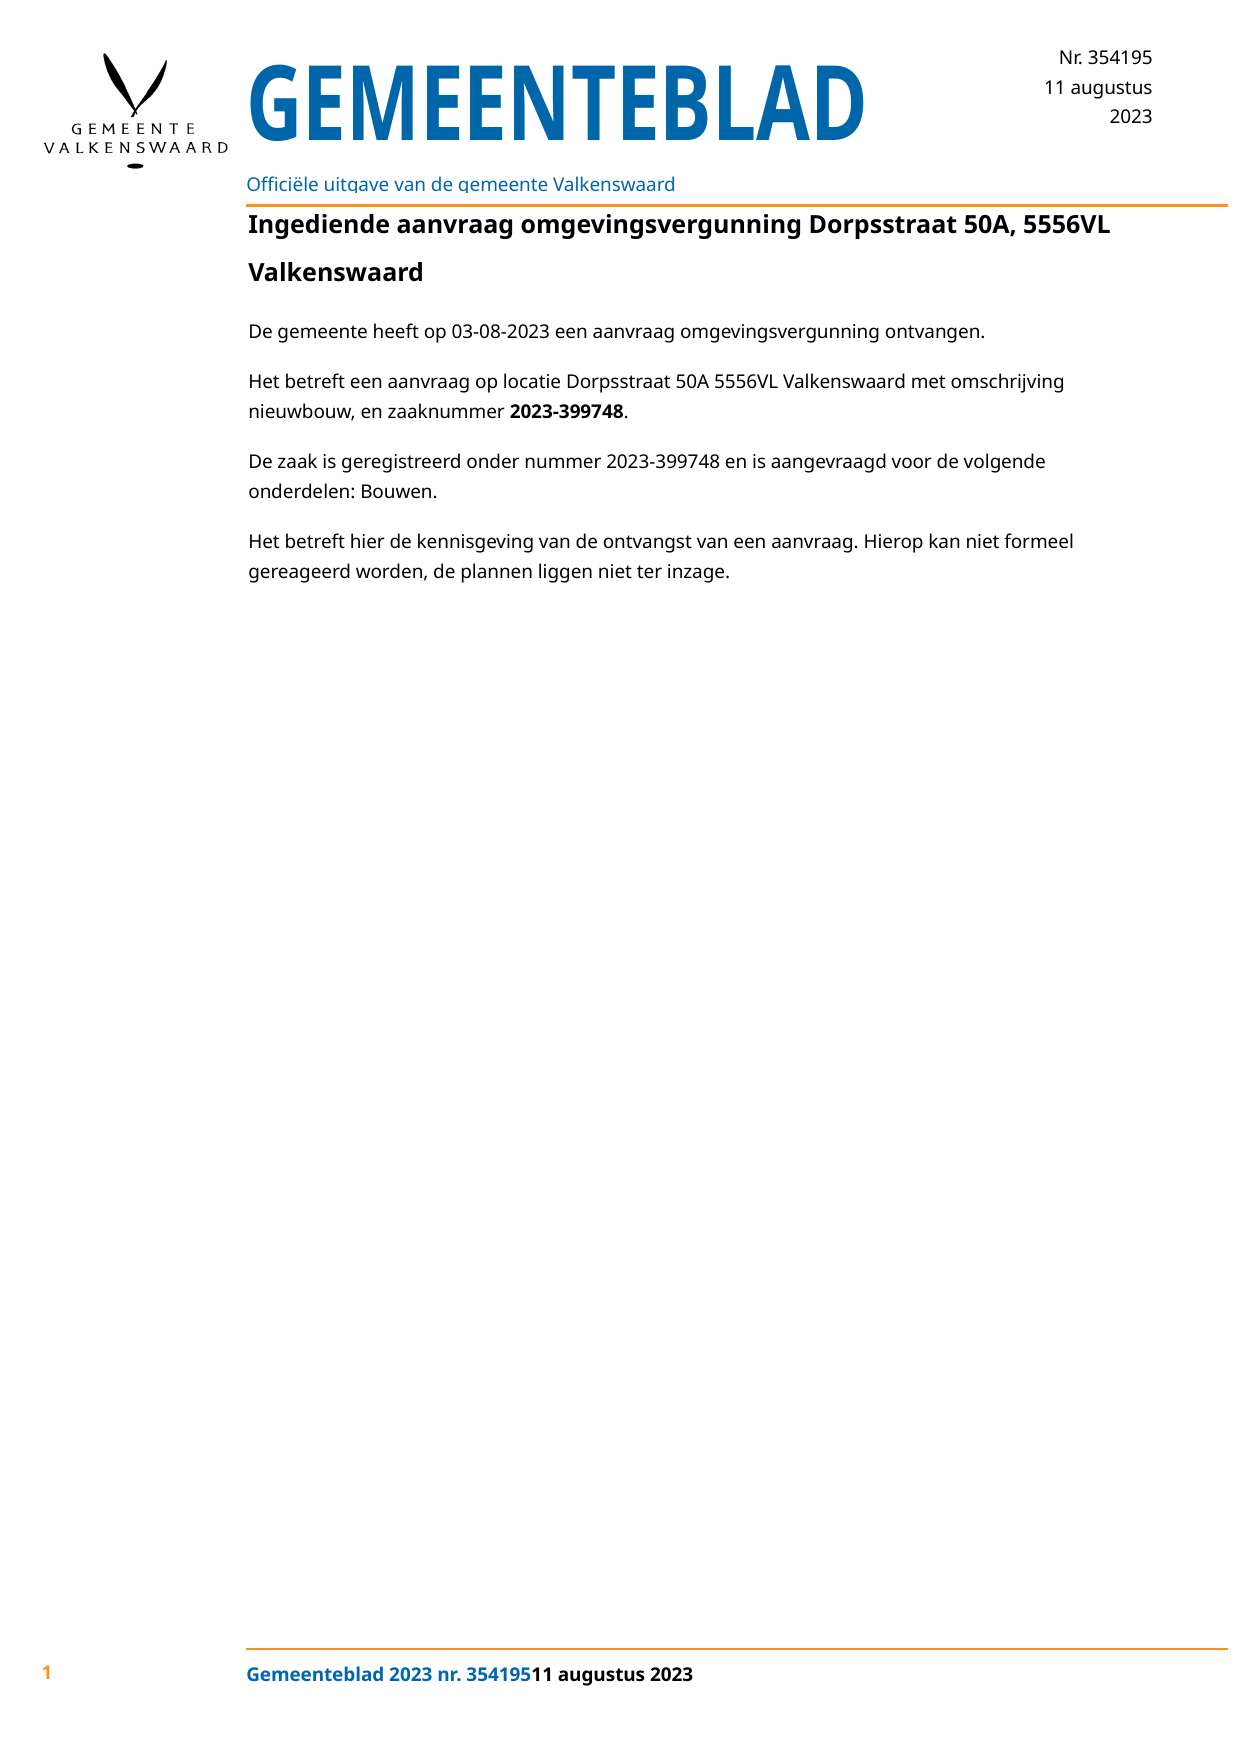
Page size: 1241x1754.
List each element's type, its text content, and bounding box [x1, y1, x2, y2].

text Het betreft hier de kennisgeving van de ontvangst van een aanvraag. Hierop kan niet formeel gereageerd worden, de plannen liggen niet ter inzage. [248, 528, 1152, 584]
text De zaak is geregistreerd onder nummer 2023-399748 en is aangevraagd voor de volgende onderdelen: Bouwen. [248, 448, 1152, 504]
text Het betreft een aanvraag op locatie Dorpsstraat 50A 5556VL Valkenswaard met omschrijving nieuwbouw, en zaaknummer 2023-399748. [248, 368, 1152, 424]
text De gemeente heeft op 03-08-2023 een aanvraag omgevingsvergunning ontvangen. [248, 318, 1152, 344]
picture [41, 47, 231, 172]
text Ingediende aanvraag omgevingsvergunning Dorpsstraat 50A, 5556VL Valkenswaard [248, 207, 1152, 288]
